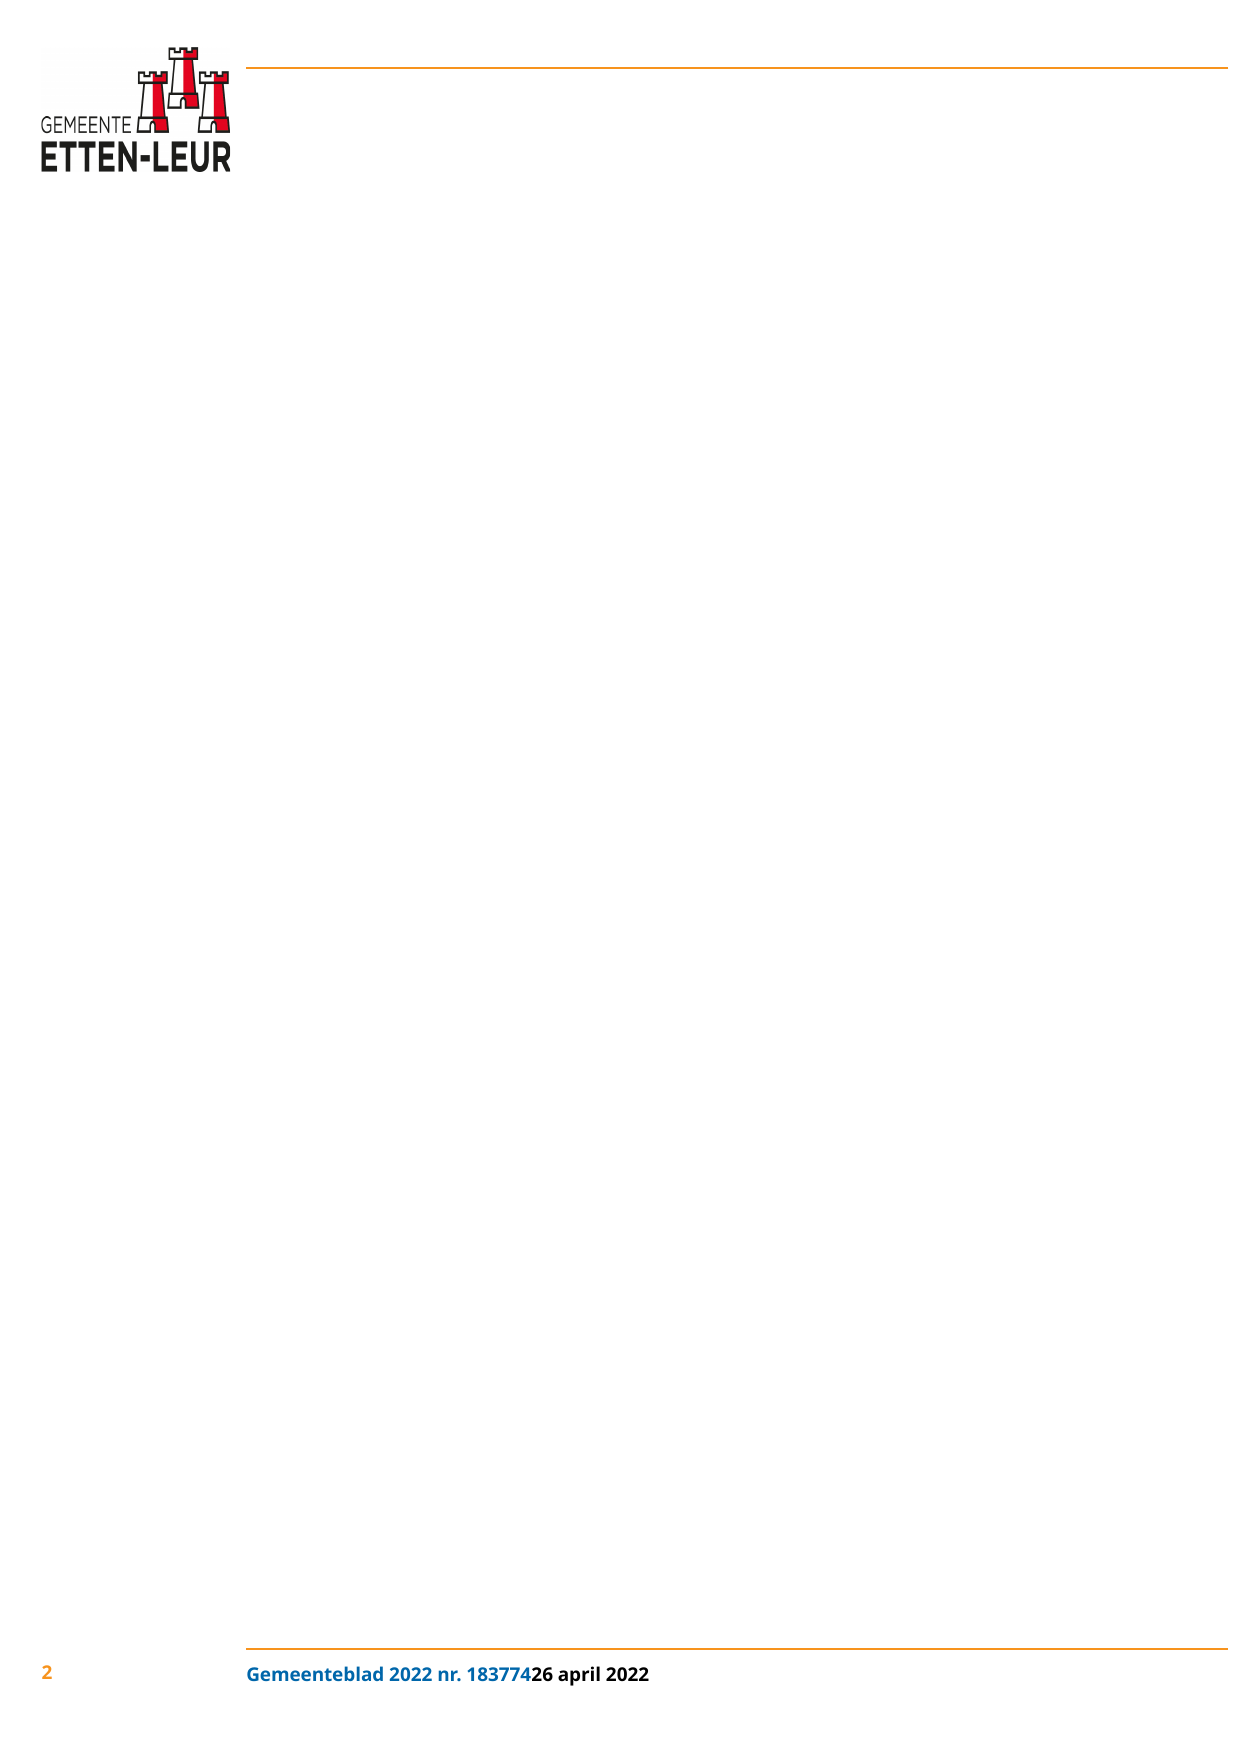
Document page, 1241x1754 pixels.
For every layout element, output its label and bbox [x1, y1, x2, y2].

picture [41, 47, 231, 172]
